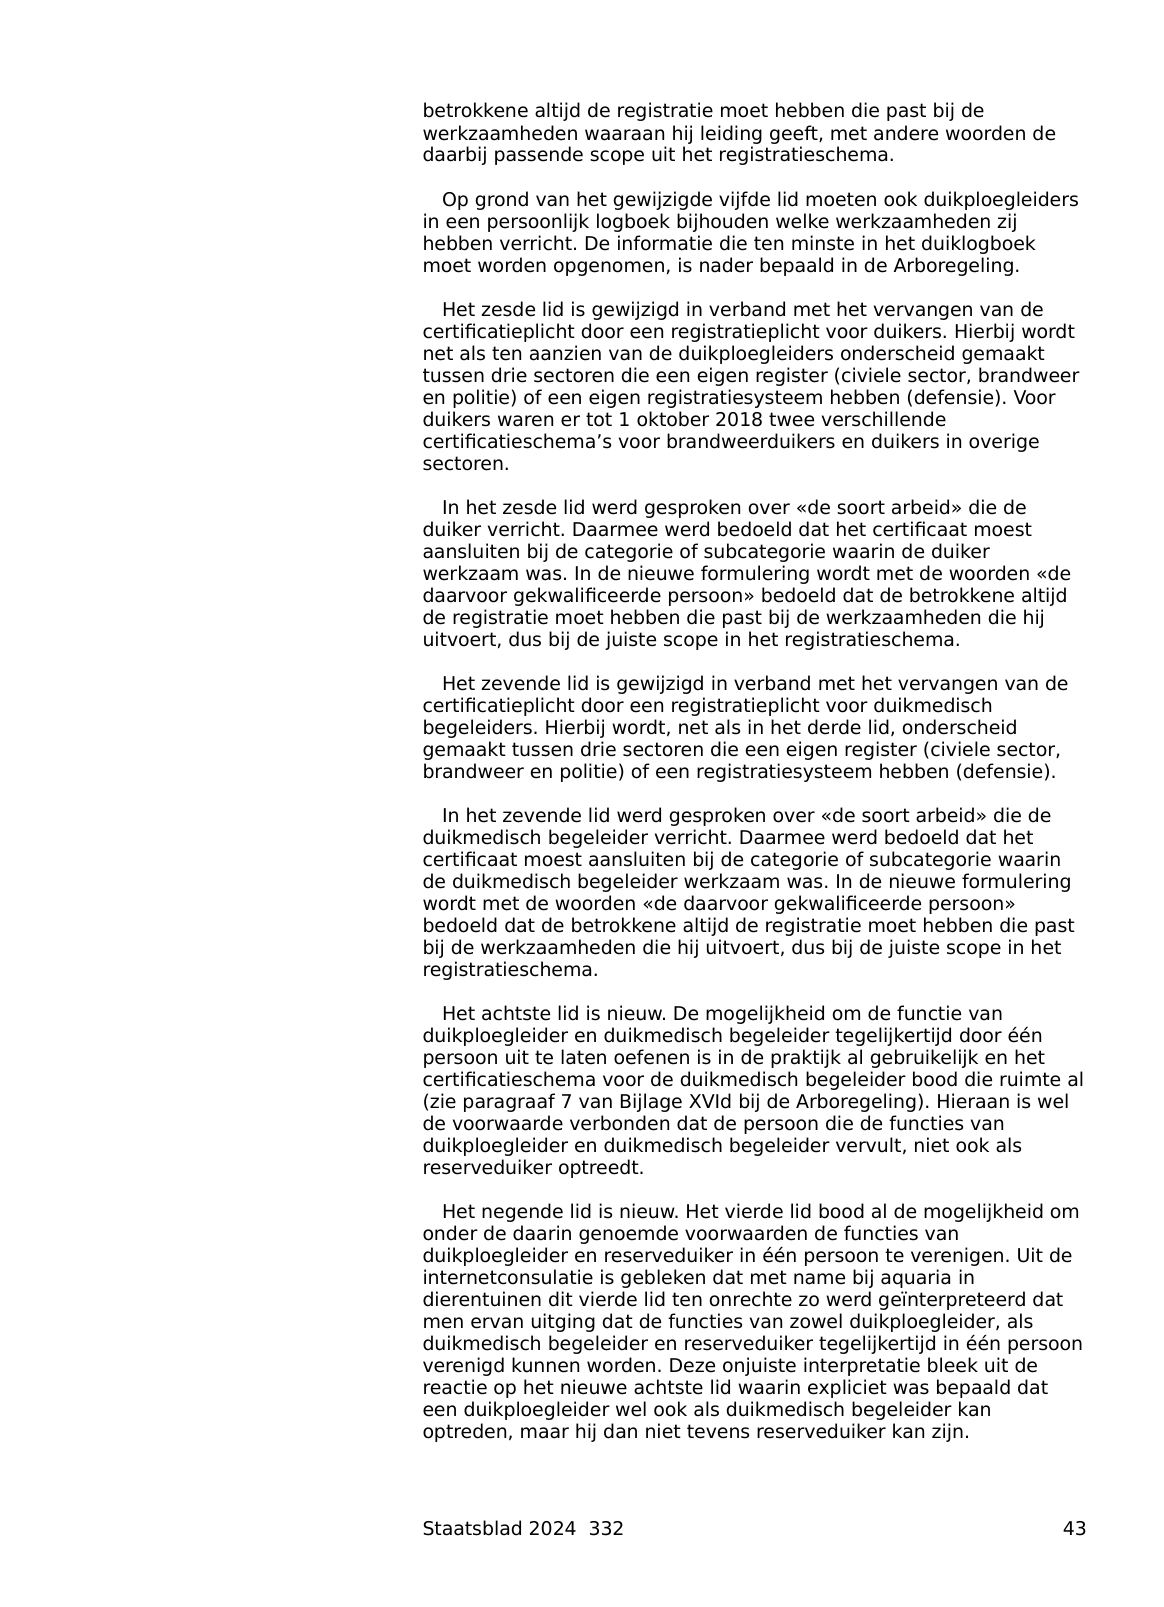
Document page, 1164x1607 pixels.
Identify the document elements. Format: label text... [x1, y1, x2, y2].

text In het zesde lid werd gesproken over «de soort arbeid» die de duiker verricht. Daarmee werd bedoeld dat het certificaat moest aansluiten bij de categorie of subcategorie waarin de duiker werkzaam was. In de nieuwe formulering wordt met de woorden «de daarvoor gekwalificeerde persoon» bedoeld dat de betrokkene altijd de registratie moet hebben die past bij de werkzaamheden die hij uitvoert, dus bij de juiste scope in het registratieschema. [422, 497, 1087, 651]
text Op grond van het gewijzigde vijfde lid moeten ook duikploegleiders in een persoonlijk logboek bijhouden welke werkzaamheden zij hebben verricht. De informatie die ten minste in het duiklogboek moet worden opgenomen, is nader bepaald in de Arboregeling. [422, 188, 1087, 276]
text In het zevende lid werd gesproken over «de soort arbeid» die de duikmedisch begeleider verricht. Daarmee werd bedoeld dat het certificaat moest aansluiten bij de categorie of subcategorie waarin de duikmedisch begeleider werkzaam was. In de nieuwe formulering wordt met de woorden «de daarvoor gekwalificeerde persoon» bedoeld dat de betrokkene altijd de registratie moet hebben die past bij de werkzaamheden die hij uitvoert, dus bij de juiste scope in het registratieschema. [422, 805, 1087, 981]
text Het achtste lid is nieuw. De mogelijkheid om de functie van duikploegleider en duikmedisch begeleider tegelijkertijd door één persoon uit te laten oefenen is in de praktijk al gebruikelijk en het certificatieschema voor de duikmedisch begeleider bood die ruimte al (zie paragraaf 7 van Bijlage XVId bij de Arboregeling). Hieraan is wel de voorwaarde verbonden dat de persoon die de functies van duikploegleider en duikmedisch begeleider vervult, niet ook als reserveduiker optreedt. [422, 1003, 1087, 1179]
text Het zevende lid is gewijzigd in verband met het vervangen van de certificatieplicht door een registratieplicht voor duikmedisch begeleiders. Hierbij wordt, net als in het derde lid, onderscheid gemaakt tussen drie sectoren die een eigen register (civiele sector, brandweer en politie) of een registratiesysteem hebben (defensie). [422, 673, 1087, 783]
text betrokkene altijd de registratie moet hebben die past bij de werkzaamheden waaraan hij leiding geeft, met andere woorden de daarbij passende scope uit het registratieschema. [422, 100, 1087, 166]
text Het negende lid is nieuw. Het vierde lid bood al de mogelijkheid om onder de daarin genoemde voorwaarden de functies van duikploegleider en reserveduiker in één persoon te verenigen. Uit de internetconsulatie is gebleken dat met name bij aquaria in dierentuinen dit vierde lid ten onrechte zo werd geïnterpreteerd dat men ervan uitging dat de functies van zowel duikploegleider, als duikmedisch begeleider en reserveduiker tegelijkertijd in één persoon verenigd kunnen worden. Deze onjuiste interpretatie bleek uit de reactie op het nieuwe achtste lid waarin expliciet was bepaald dat een duikploegleider wel ook als duikmedisch begeleider kan optreden, maar hij dan niet tevens reserveduiker kan zijn. [422, 1201, 1087, 1443]
text Het zesde lid is gewijzigd in verband met het vervangen van de certificatieplicht door een registratieplicht voor duikers. Hierbij wordt net als ten aanzien van de duikploegleiders onderscheid gemaakt tussen drie sectoren die een eigen register (civiele sector, brandweer en politie) of een eigen registratiesysteem hebben (defensie). Voor duikers waren er tot 1 oktober 2018 twee verschillende certificatieschema’s voor brandweerduikers en duikers in overige sectoren. [422, 299, 1087, 474]
